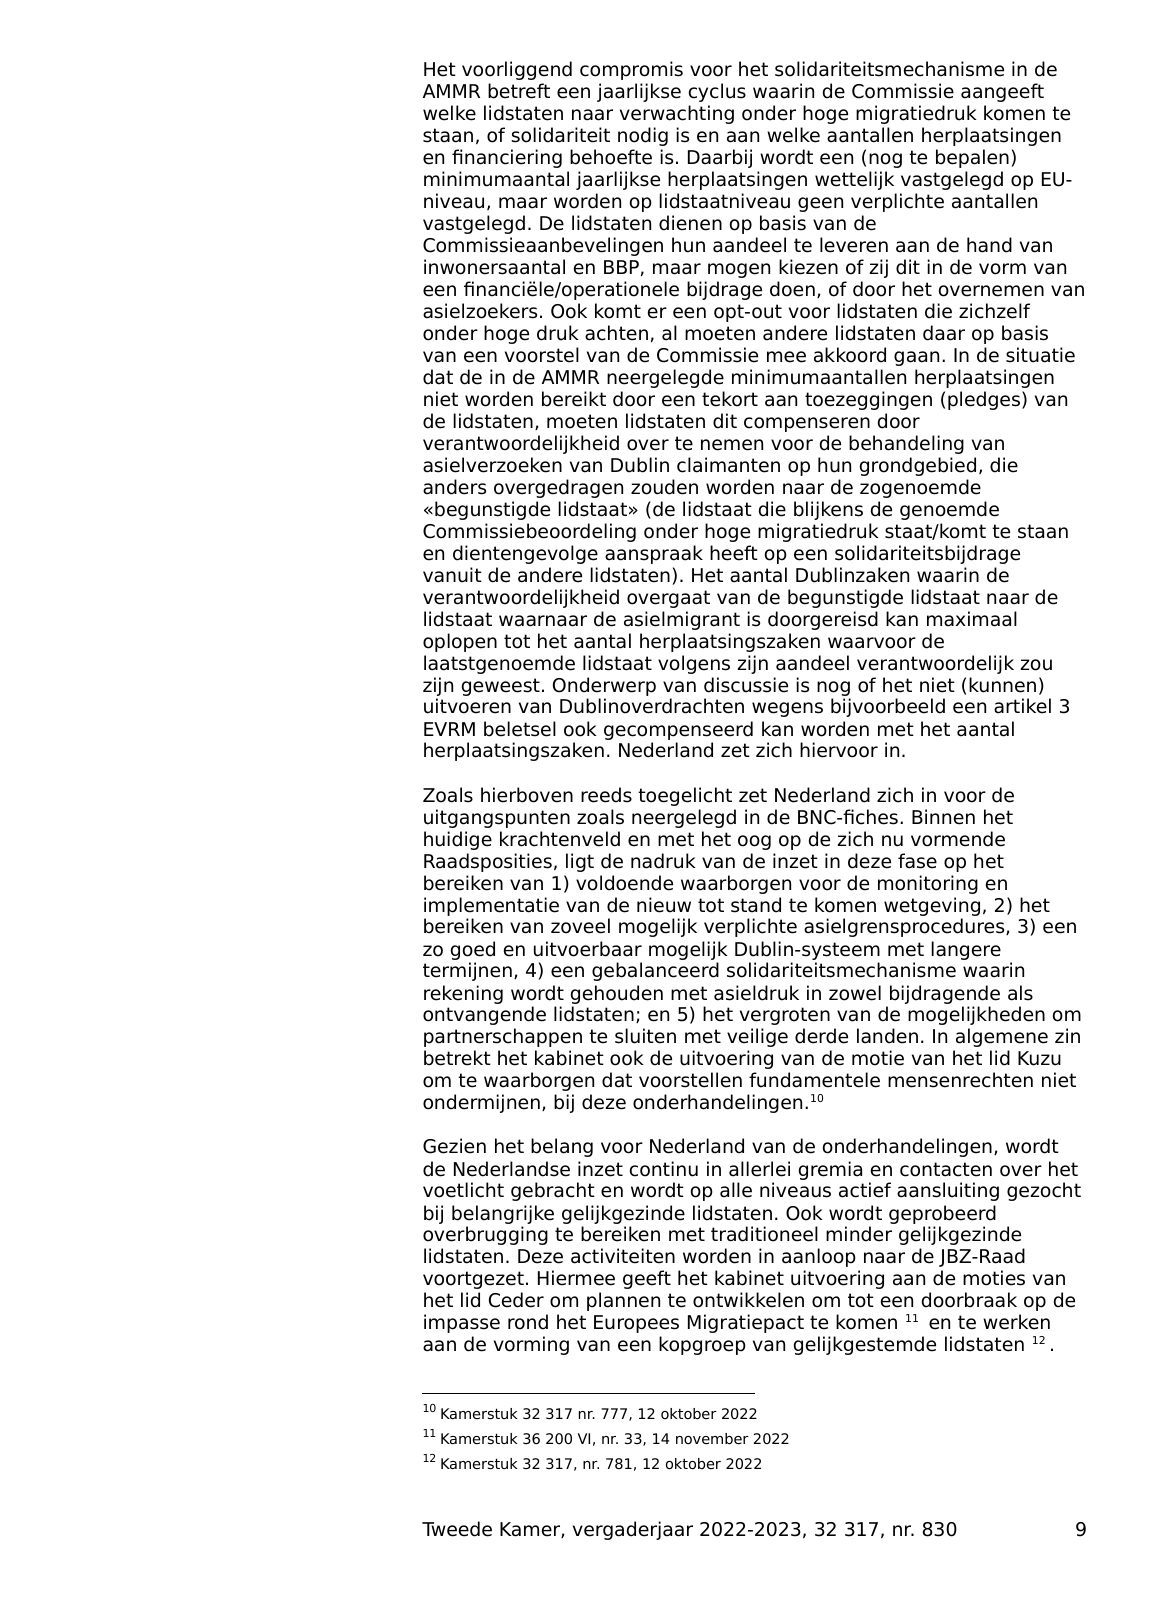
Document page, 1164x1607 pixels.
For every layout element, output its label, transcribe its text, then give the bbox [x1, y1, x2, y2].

text Kamerstuk 36 200 VI, nr. 33, 14 november 2022 [422, 1427, 1087, 1449]
text Gezien het belang voor Nederland van de onderhandelingen, wordt de Nederlandse inzet continu in allerlei gremia en contacten over het voetlicht gebracht en wordt op alle niveaus actief aansluiting gezocht bij belangrijke gelijkgezinde lidstaten. Ook wordt geprobeerd overbrugging te bereiken met traditioneel minder gelijkgezinde lidstaten. Deze activiteiten worden in aanloop naar de JBZ-Raad voortgezet. Hiermee geeft het kabinet uitvoering aan de moties van het lid Ceder om plannen te ontwikkelen om tot een doorbraak op de impasse rond het Europees Migratiepact te komen en te werken aan de vorming van een kopgroep van gelijkgestemde lidstaten . [422, 1136, 1087, 1356]
text Het voorliggend compromis voor het solidariteitsmechanisme in de AMMR betreft een jaarlijkse cyclus waarin de Commissie aangeeft welke lidstaten naar verwachting onder hoge migratiedruk komen te staan, of solidariteit nodig is en aan welke aantallen herplaatsingen en financiering behoefte is. Daarbij wordt een (nog te bepalen) minimumaantal jaarlijkse herplaatsingen wettelijk vastgelegd op EU-niveau, maar worden op lidstaatniveau geen verplichte aantallen vastgelegd. De lidstaten dienen op basis van de Commissieaanbevelingen hun aandeel te leveren aan de hand van inwonersaantal en BBP, maar mogen kiezen of zij dit in de vorm van een financiële/operationele bijdrage doen, of door het overnemen van asielzoekers. Ook komt er een opt-out voor lidstaten die zichzelf onder hoge druk achten, al moeten andere lidstaten daar op basis van een voorstel van de Commissie mee akkoord gaan. In de situatie dat de in de AMMR neergelegde minimumaantallen herplaatsingen niet worden bereikt door een tekort aan toezeggingen (pledges) van de lidstaten, moeten lidstaten dit compenseren door verantwoordelijkheid over te nemen voor de behandeling van asielverzoeken van Dublin claimanten op hun grondgebied, die anders overgedragen zouden worden naar de zogenoemde «begunstigde lidstaat» (de lidstaat die blijkens de genoemde Commissiebeoordeling onder hoge migratiedruk staat/komt te staan en dientengevolge aanspraak heeft op een solidariteitsbijdrage vanuit de andere lidstaten). Het aantal Dublinzaken waarin de verantwoordelijkheid overgaat van de begunstigde lidstaat naar de lidstaat waarnaar de asielmigrant is doorgereisd kan maximaal oplopen tot het aantal herplaatsingszaken waarvoor de laatstgenoemde lidstaat volgens zijn aandeel verantwoordelijk zou zijn geweest. Onderwerp van discussie is nog of het niet (kunnen) uitvoeren van Dublinoverdrachten wegens bijvoorbeeld een artikel 3 EVRM beletsel ook gecompenseerd kan worden met het aantal herplaatsingszaken. Nederland zet zich hiervoor in. [422, 59, 1087, 762]
text Kamerstuk 32 317, nr. 781, 12 oktober 2022 [422, 1452, 1087, 1474]
text Zoals hierboven reeds toegelicht zet Nederland zich in voor de uitgangspunten zoals neergelegd in de BNC-fiches. Binnen het huidige krachtenveld en met het oog op de zich nu vormende Raadsposities, ligt de nadruk van de inzet in deze fase op het bereiken van 1) voldoende waarborgen voor de monitoring en implementatie van de nieuw tot stand te komen wetgeving, 2) het bereiken van zoveel mogelijk verplichte asielgrensprocedures, 3) een zo goed en uitvoerbaar mogelijk Dublin-systeem met langere termijnen, 4) een gebalanceerd solidariteitsmechanisme waarin rekening wordt gehouden met asieldruk in zowel bijdragende als ontvangende lidstaten; en 5) het vergroten van de mogelijkheden om partnerschappen te sluiten met veilige derde landen. In algemene zin betrekt het kabinet ook de uitvoering van de motie van het lid Kuzu om te waarborgen dat voorstellen fundamentele mensenrechten niet ondermijnen, bij deze onderhandelingen. [422, 784, 1087, 1114]
text Kamerstuk 32 317 nr. 777, 12 oktober 2022 [422, 1402, 1087, 1424]
